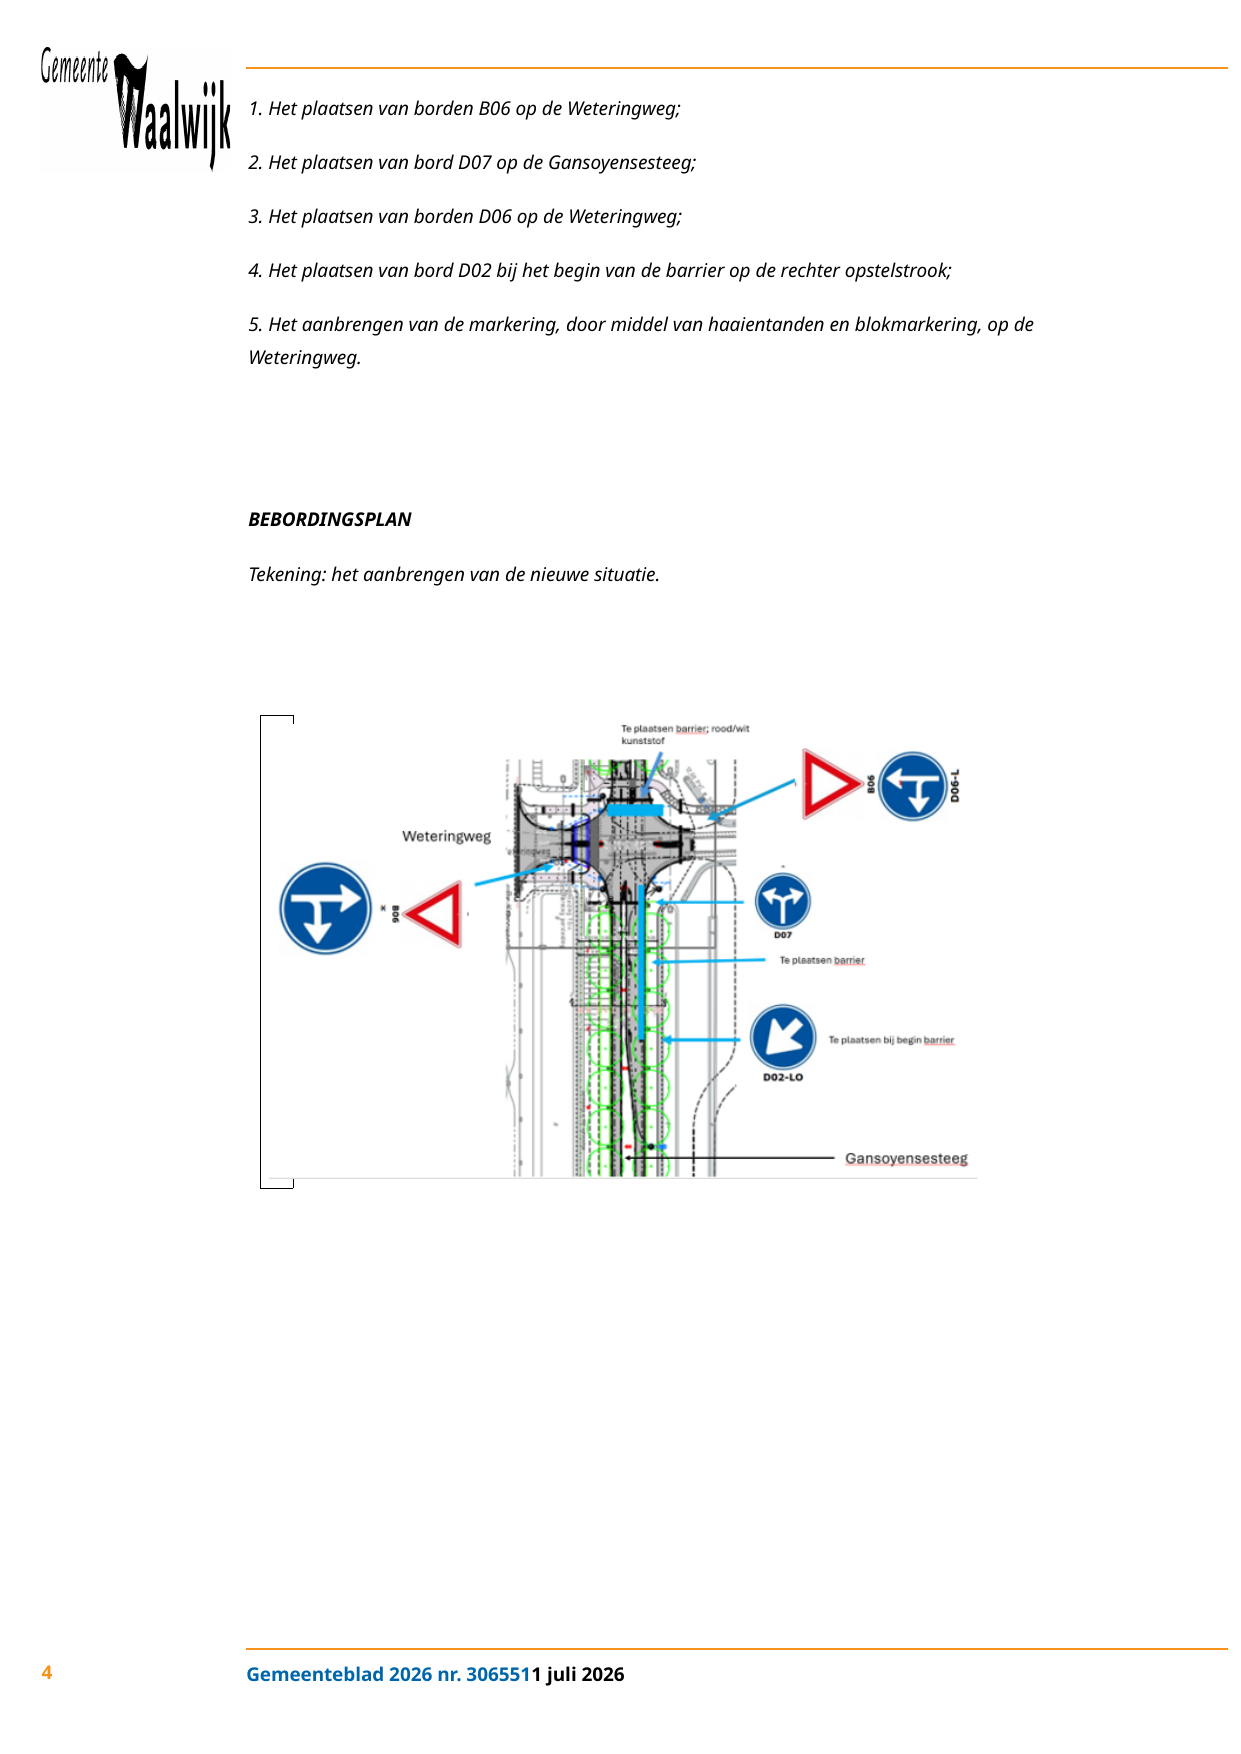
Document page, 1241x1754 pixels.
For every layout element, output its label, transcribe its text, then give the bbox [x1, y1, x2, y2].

picture [268, 724, 978, 1179]
text 3. Het plaatsen van borden D06 op de Weteringweg; [248, 203, 1152, 229]
text 5. Het aanbrengen van de markering, door middel van haaientanden en blokmarkering, op de Weteringweg. [248, 311, 1152, 370]
text BEBORDINGSPLAN [248, 507, 1152, 532]
picture [41, 47, 231, 172]
text 4. Het plaatsen van bord D02 bij het begin van de barrier op de rechter opstelstrook; [248, 257, 1152, 283]
text 1. Het plaatsen van borden B06 op de Weteringweg; [248, 95, 1152, 121]
text 2. Het plaatsen van bord D07 op de Gansoyensesteeg; [248, 149, 1152, 174]
text Tekening: het aanbrengen van de nieuwe situatie. [248, 561, 1152, 586]
